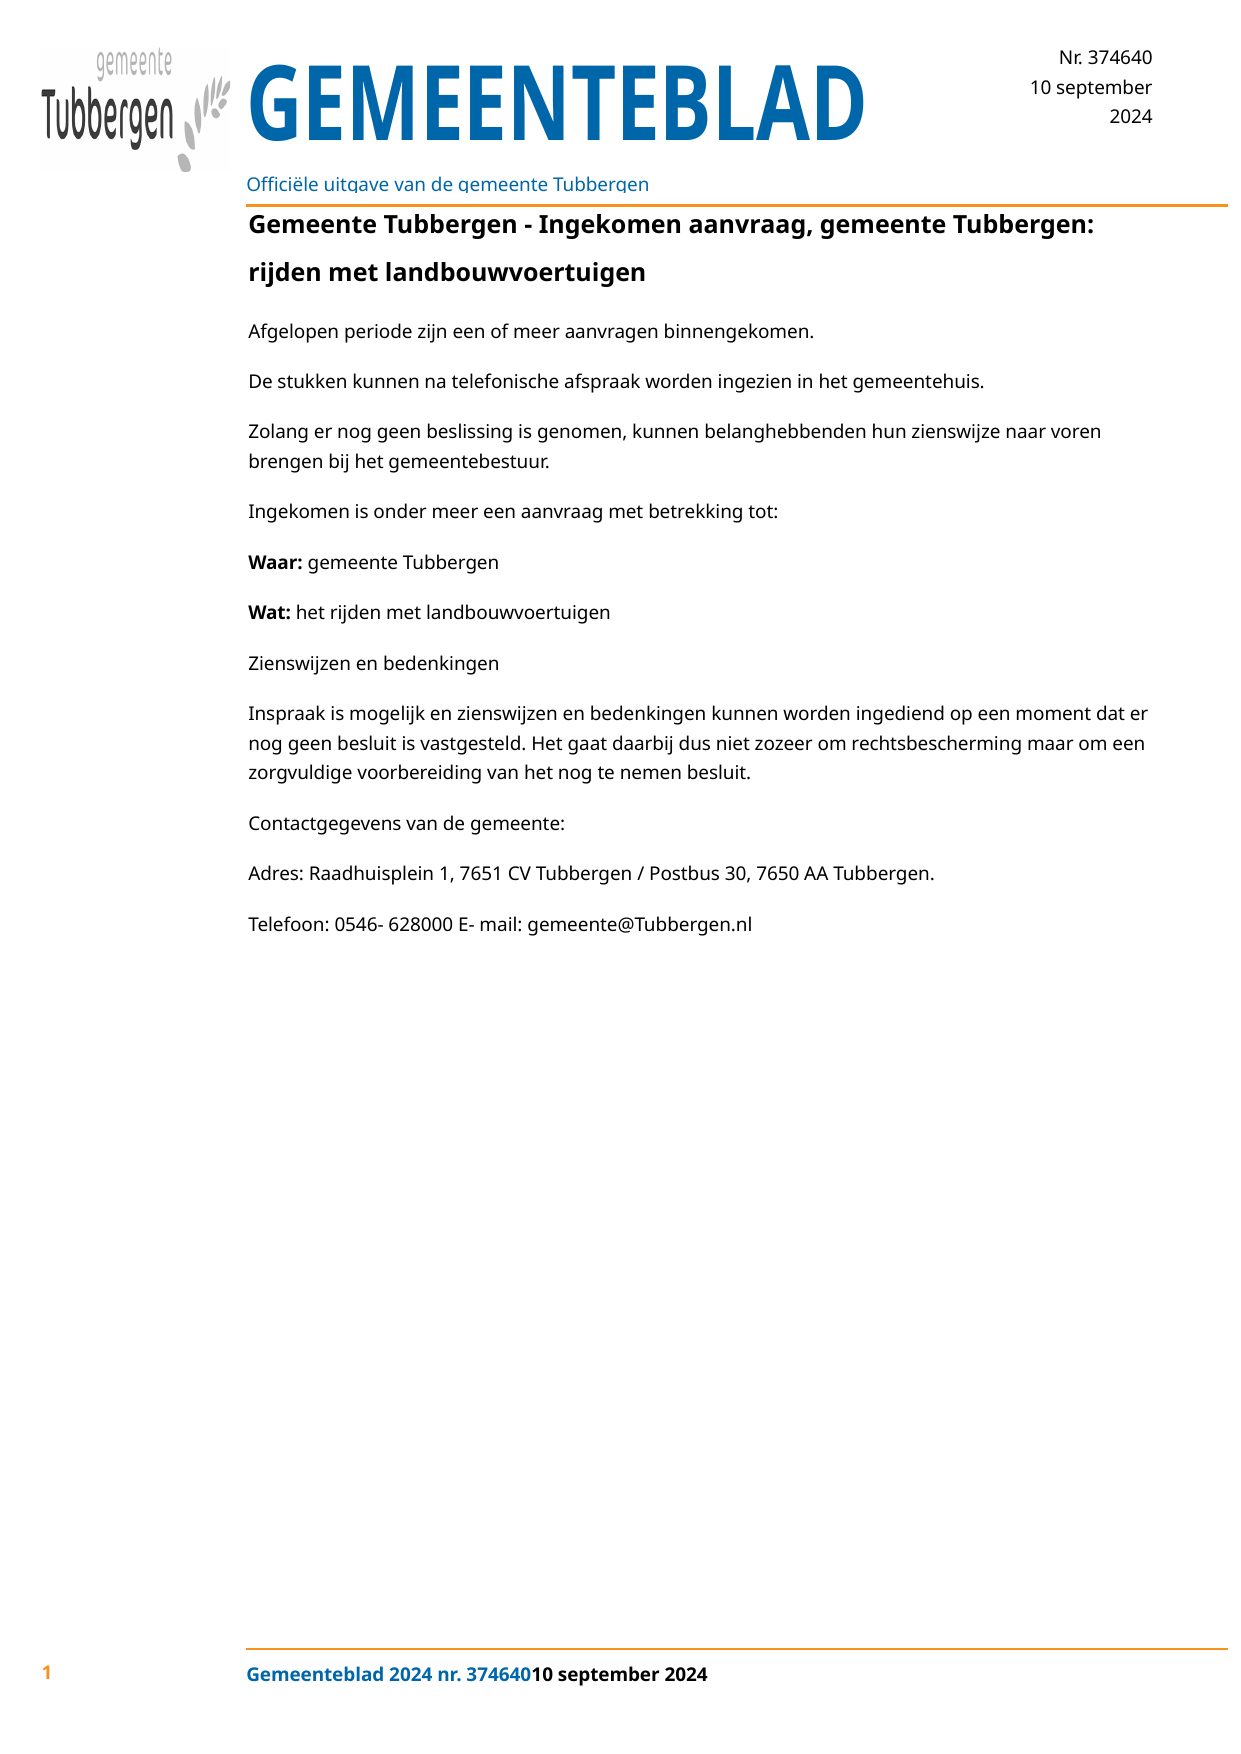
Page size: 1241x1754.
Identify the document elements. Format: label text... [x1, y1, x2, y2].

text Telefoon: 0546- 628000 E- mail: gemeente@Tubbergen.nl [248, 911, 1152, 937]
text Inspraak is mogelijk en zienswijzen en bedenkingen kunnen worden ingediend op een moment dat er nog geen besluit is vastgesteld. Het gaat daarbij dus niet zozeer om rechtsbescherming maar om een zorgvuldige voorbereiding van het nog te nemen besluit. [248, 700, 1152, 785]
text Afgelopen periode zijn een of meer aanvragen binnengekomen. [248, 318, 1152, 344]
text De stukken kunnen na telefonische afspraak worden ingezien in het gemeentehuis. [248, 368, 1152, 394]
text Waar: gemeente Tubbergen [248, 549, 1152, 575]
text Ingekomen is onder meer een aanvraag met betrekking tot: [248, 499, 1152, 524]
text Contactgegevens van de gemeente: [248, 810, 1152, 836]
text Zolang er nog geen beslissing is genomen, kunnen belanghebbenden hun zienswijze naar voren brengen bij het gemeentebestuur. [248, 419, 1152, 474]
text Zienswijzen en bedenkingen [248, 650, 1152, 676]
text Gemeente Tubbergen - Ingekomen aanvraag, gemeente Tubbergen: rijden met landbouwvoertuigen [248, 207, 1152, 288]
text Adres: Raadhuisplein 1, 7651 CV Tubbergen / Postbus 30, 7650 AA Tubbergen. [248, 860, 1152, 886]
picture [41, 47, 231, 172]
text Wat: het rijden met landbouwvoertuigen [248, 599, 1152, 625]
